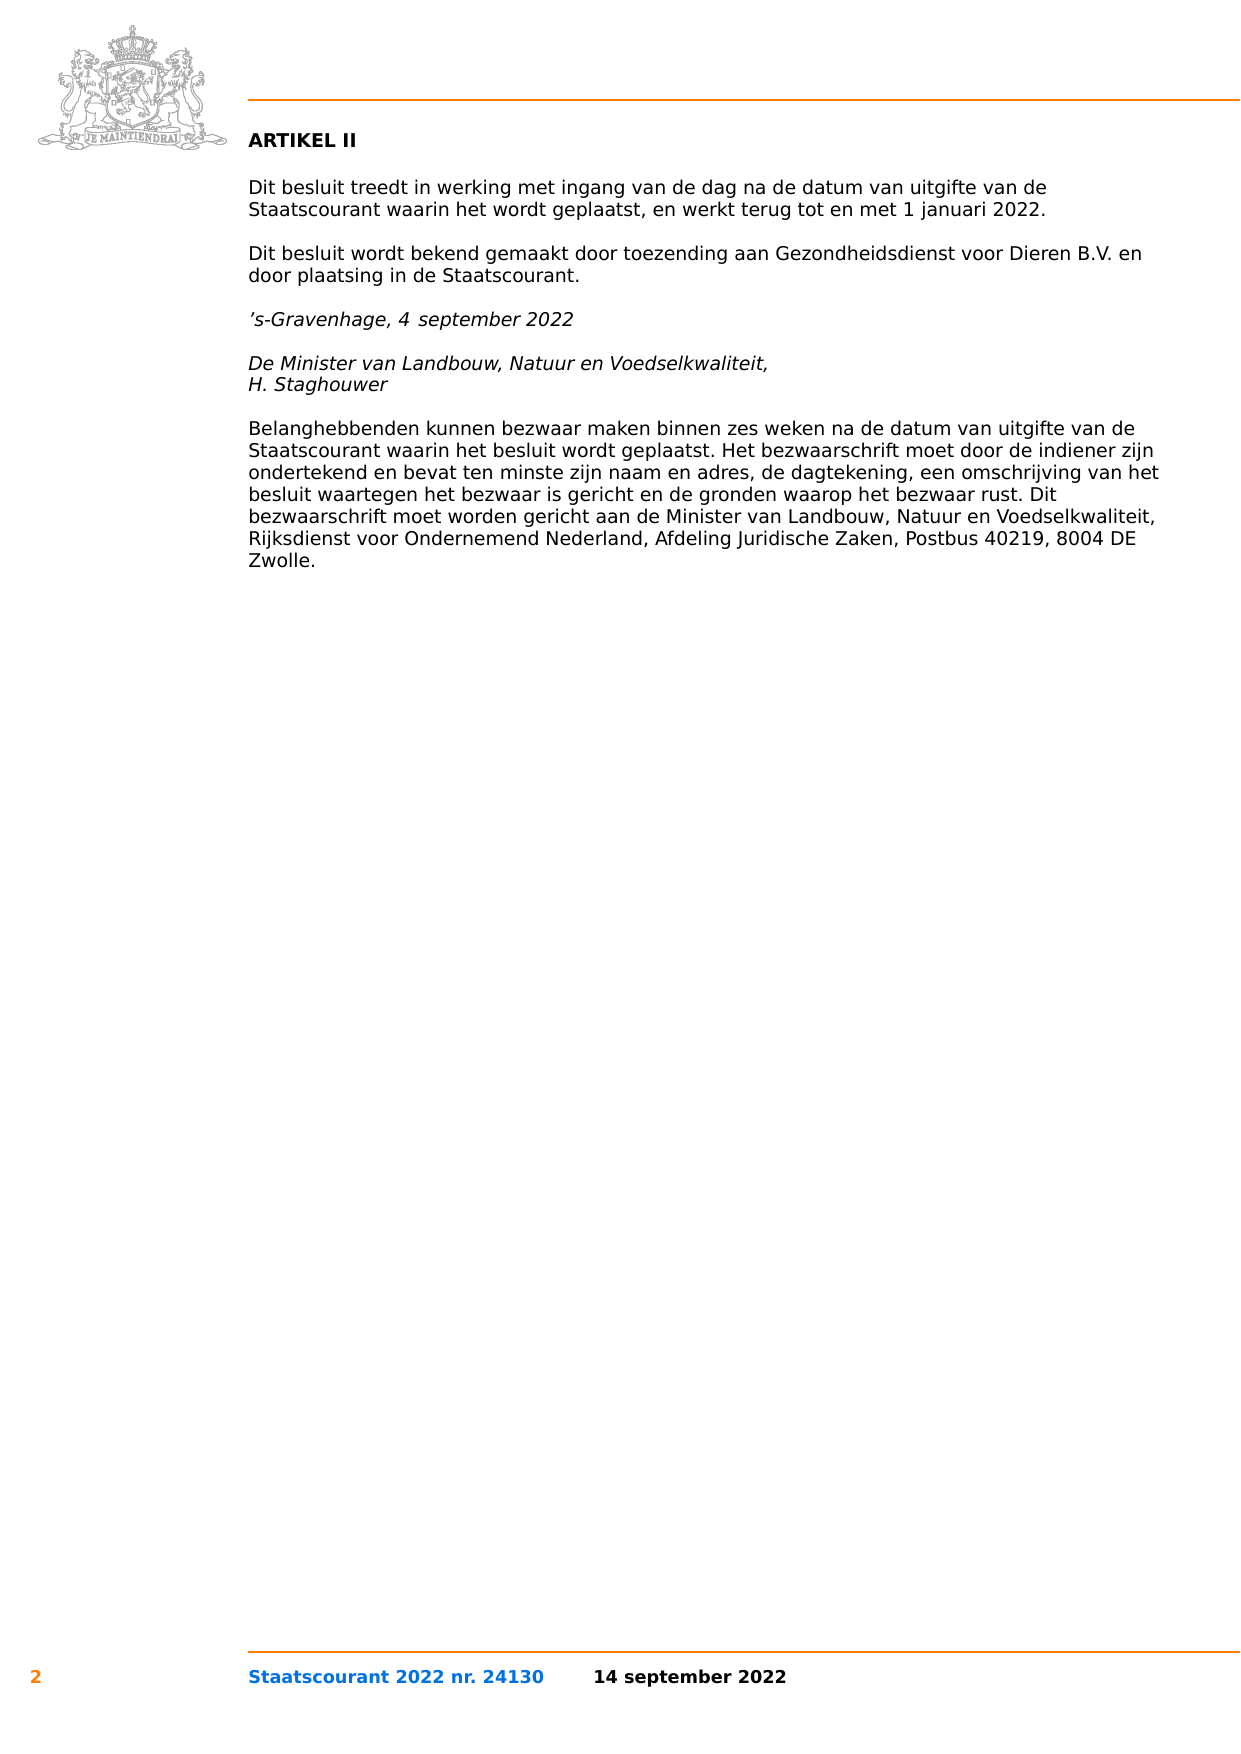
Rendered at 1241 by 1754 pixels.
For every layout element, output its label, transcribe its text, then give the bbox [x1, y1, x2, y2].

text Dit besluit wordt bekend gemaakt door toezending aan Gezondheidsdienst voor Dieren B.V. en door plaatsing in de Staatscourant. [248, 243, 1163, 287]
subtitle ARTIKEL II [248, 130, 1163, 152]
text ’s-Gravenhage, 4 september 2022 [248, 308, 1163, 331]
text De Minister van Landbouw, Natuur en Voedselkwaliteit, H. Staghouwer [248, 352, 1163, 396]
picture [38, 25, 227, 150]
text Dit besluit treedt in werking met ingang van de dag na de datum van uitgifte van de Staatscourant waarin het wordt geplaatst, en werkt terug tot en met 1 januari 2022. [248, 177, 1163, 221]
text Belanghebbenden kunnen bezwaar maken binnen zes weken na de datum van uitgifte van de Staatscourant waarin het besluit wordt geplaatst. Het bezwaarschrift moet door de indiener zijn ondertekend en bevat ten minste zijn naam en adres, de dagtekening, een omschrijving van het besluit waartegen het bezwaar is gericht en de gronden waarop het bezwaar rust. Dit bezwaarschrift moet worden gericht aan de Minister van Landbouw, Natuur en Voedselkwaliteit, Rijksdienst voor Ondernemend Nederland, Afdeling Juridische Zaken, Postbus 40219, 8004 DE Zwolle. [248, 418, 1163, 572]
